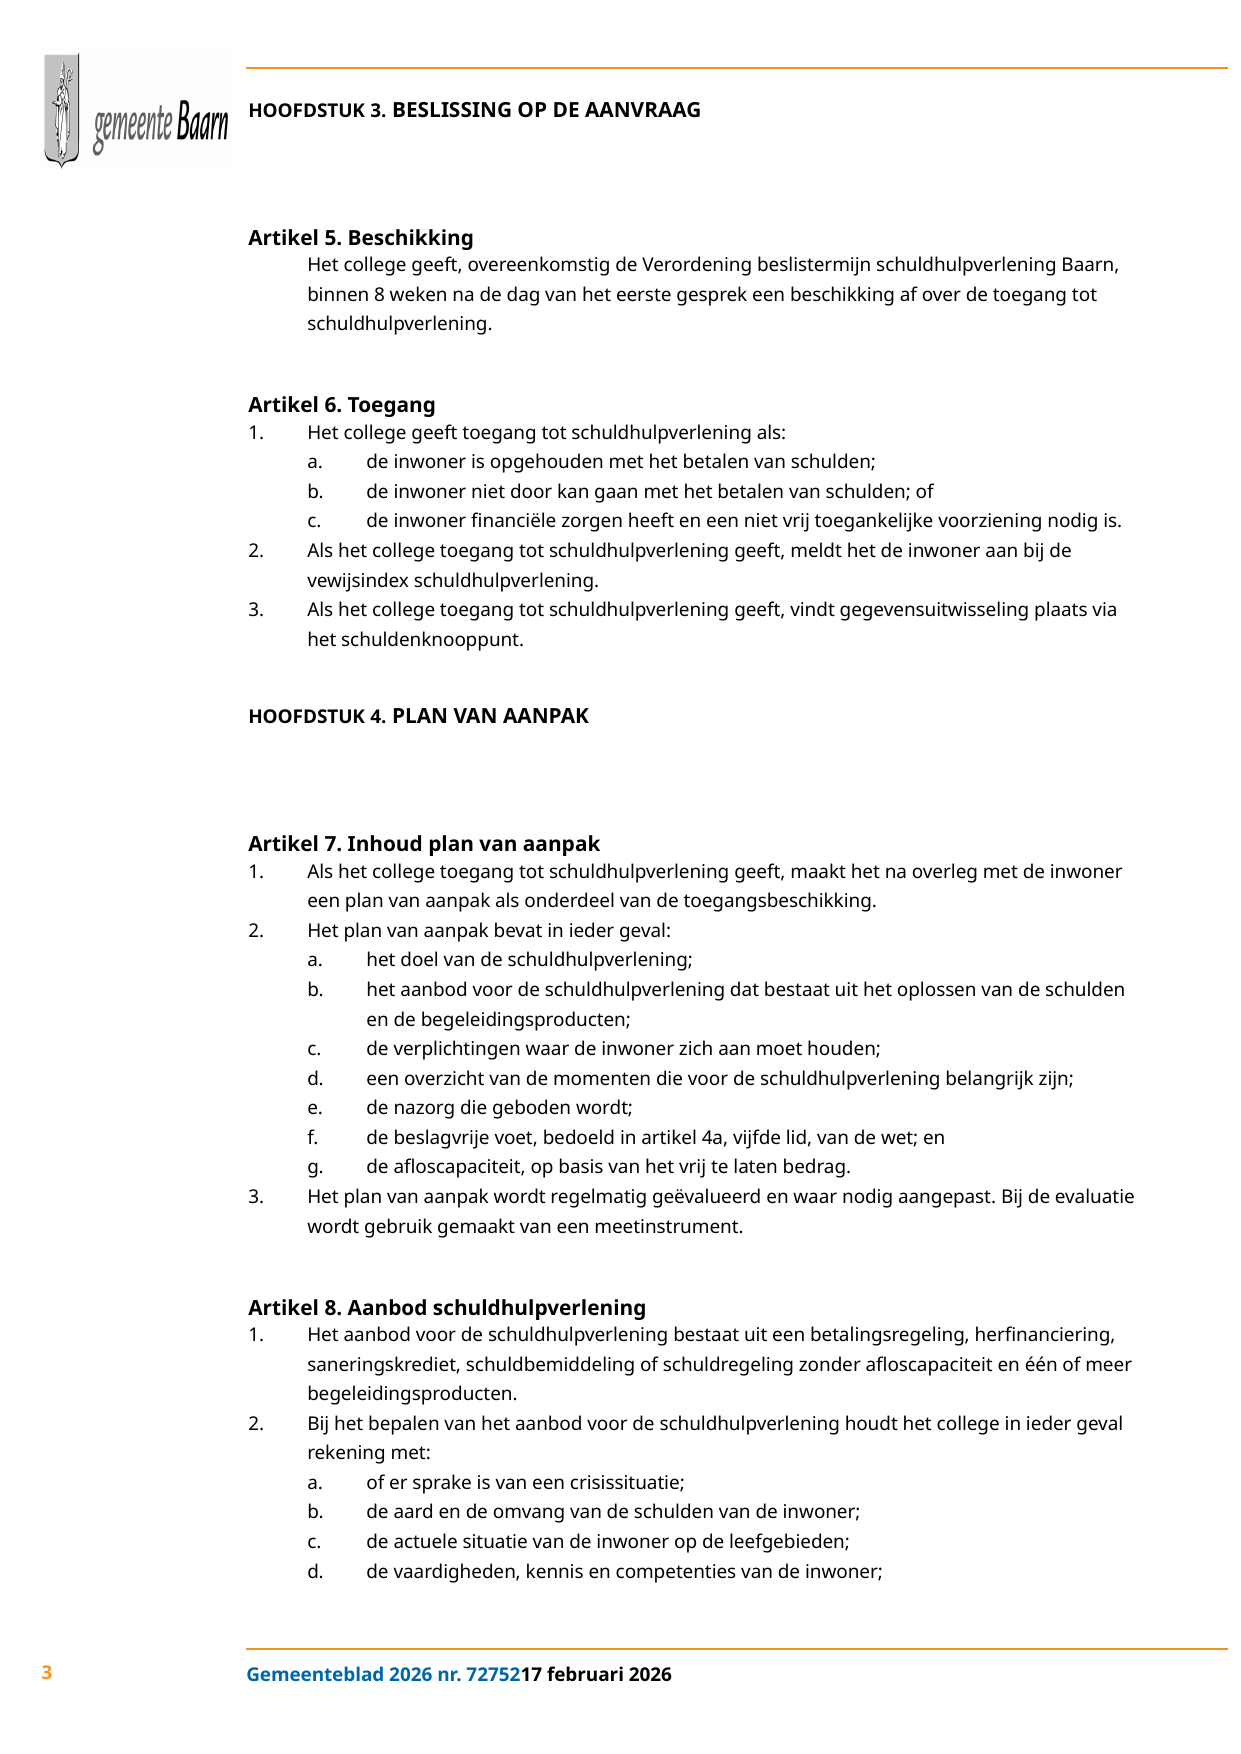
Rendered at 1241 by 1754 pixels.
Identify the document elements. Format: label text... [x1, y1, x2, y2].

text HOOFDSTUK 4. PLAN VAN AANPAK [248, 701, 1152, 730]
list de nazorg die geboden wordt; [307, 1094, 1152, 1120]
list de verplichtingen waar de inwoner zich aan moet houden; [307, 1035, 1152, 1061]
list de vaardigheden, kennis en competenties van de inwoner; [307, 1558, 1152, 1584]
list Het plan van aanpak wordt regelmatig geëvalueerd en waar nodig aangepast. Bij de evaluatie wordt gebruik gemaakt van een meetinstrument. [248, 1183, 1152, 1238]
text Artikel 6. Toegang [248, 391, 1152, 419]
list het doel van de schuldhulpverlening; [307, 947, 1152, 972]
list de actuele situatie van de inwoner op de leefgebieden; [307, 1528, 1152, 1554]
list Als het college toegang tot schuldhulpverlening geeft, maakt het na overleg met de inwoner een plan van aanpak als onderdeel van de toegangsbeschikking. [248, 858, 1152, 913]
list Het aanbod voor de schuldhulpverlening bestaat uit een betalingsregeling, herfinanciering, saneringskrediet, schuldbemiddeling of schuldregeling zonder afloscapaciteit en één of meer begeleidingsproducten. [248, 1321, 1152, 1406]
list de afloscapaciteit, op basis van het vrij te laten bedrag. [307, 1154, 1152, 1179]
text Artikel 8. Aanbod schuldhulpverlening [248, 1293, 1152, 1321]
list Het plan van aanpak bevat in ieder geval: [248, 917, 1152, 943]
list de beslagvrije voet, bedoeld in artikel 4a, vijfde lid, van de wet; en [307, 1124, 1152, 1150]
list het aanbod voor de schuldhulpverlening dat bestaat uit het oplossen van de schulden en de begeleidingsproducten; [307, 976, 1152, 1031]
list de inwoner financiële zorgen heeft en een niet vrij toegankelijke voorziening nodig is. [307, 508, 1152, 533]
text HOOFDSTUK 3. BESLISSING OP DE AANVRAAG [248, 95, 1152, 123]
list de inwoner niet door kan gaan met het betalen van schulden; of [307, 478, 1152, 504]
list Als het college toegang tot schuldhulpverlening geeft, meldt het de inwoner aan bij de vewijsindex schuldhulpverlening. [248, 537, 1152, 593]
text Artikel 7. Inhoud plan van aanpak [248, 829, 1152, 858]
list Het college geeft toegang tot schuldhulpverlening als: [248, 419, 1152, 445]
list de inwoner is opgehouden met het betalen van schulden; [307, 448, 1152, 474]
list Bij het bepalen van het aanbod voor de schuldhulpverlening houdt het college in ieder geval rekening met: [248, 1410, 1152, 1465]
list de aard en de omvang van de schulden van de inwoner; [307, 1499, 1152, 1524]
list Het college geeft, overeenkomstig de Verordening beslistermijn schuldhulpverlening Baarn, binnen 8 weken na de dag van het eerste gesprek een beschikking af over de toegang tot schuldhulpverlening. [248, 251, 1152, 336]
text Artikel 5. Beschikking [248, 223, 1152, 251]
picture [41, 47, 231, 172]
list Als het college toegang tot schuldhulpverlening geeft, vindt gegevensuitwisseling plaats via het schuldenknooppunt. [248, 596, 1152, 652]
list een overzicht van de momenten die voor de schuldhulpverlening belangrijk zijn; [307, 1065, 1152, 1091]
list of er sprake is van een crisissituatie; [307, 1469, 1152, 1495]
